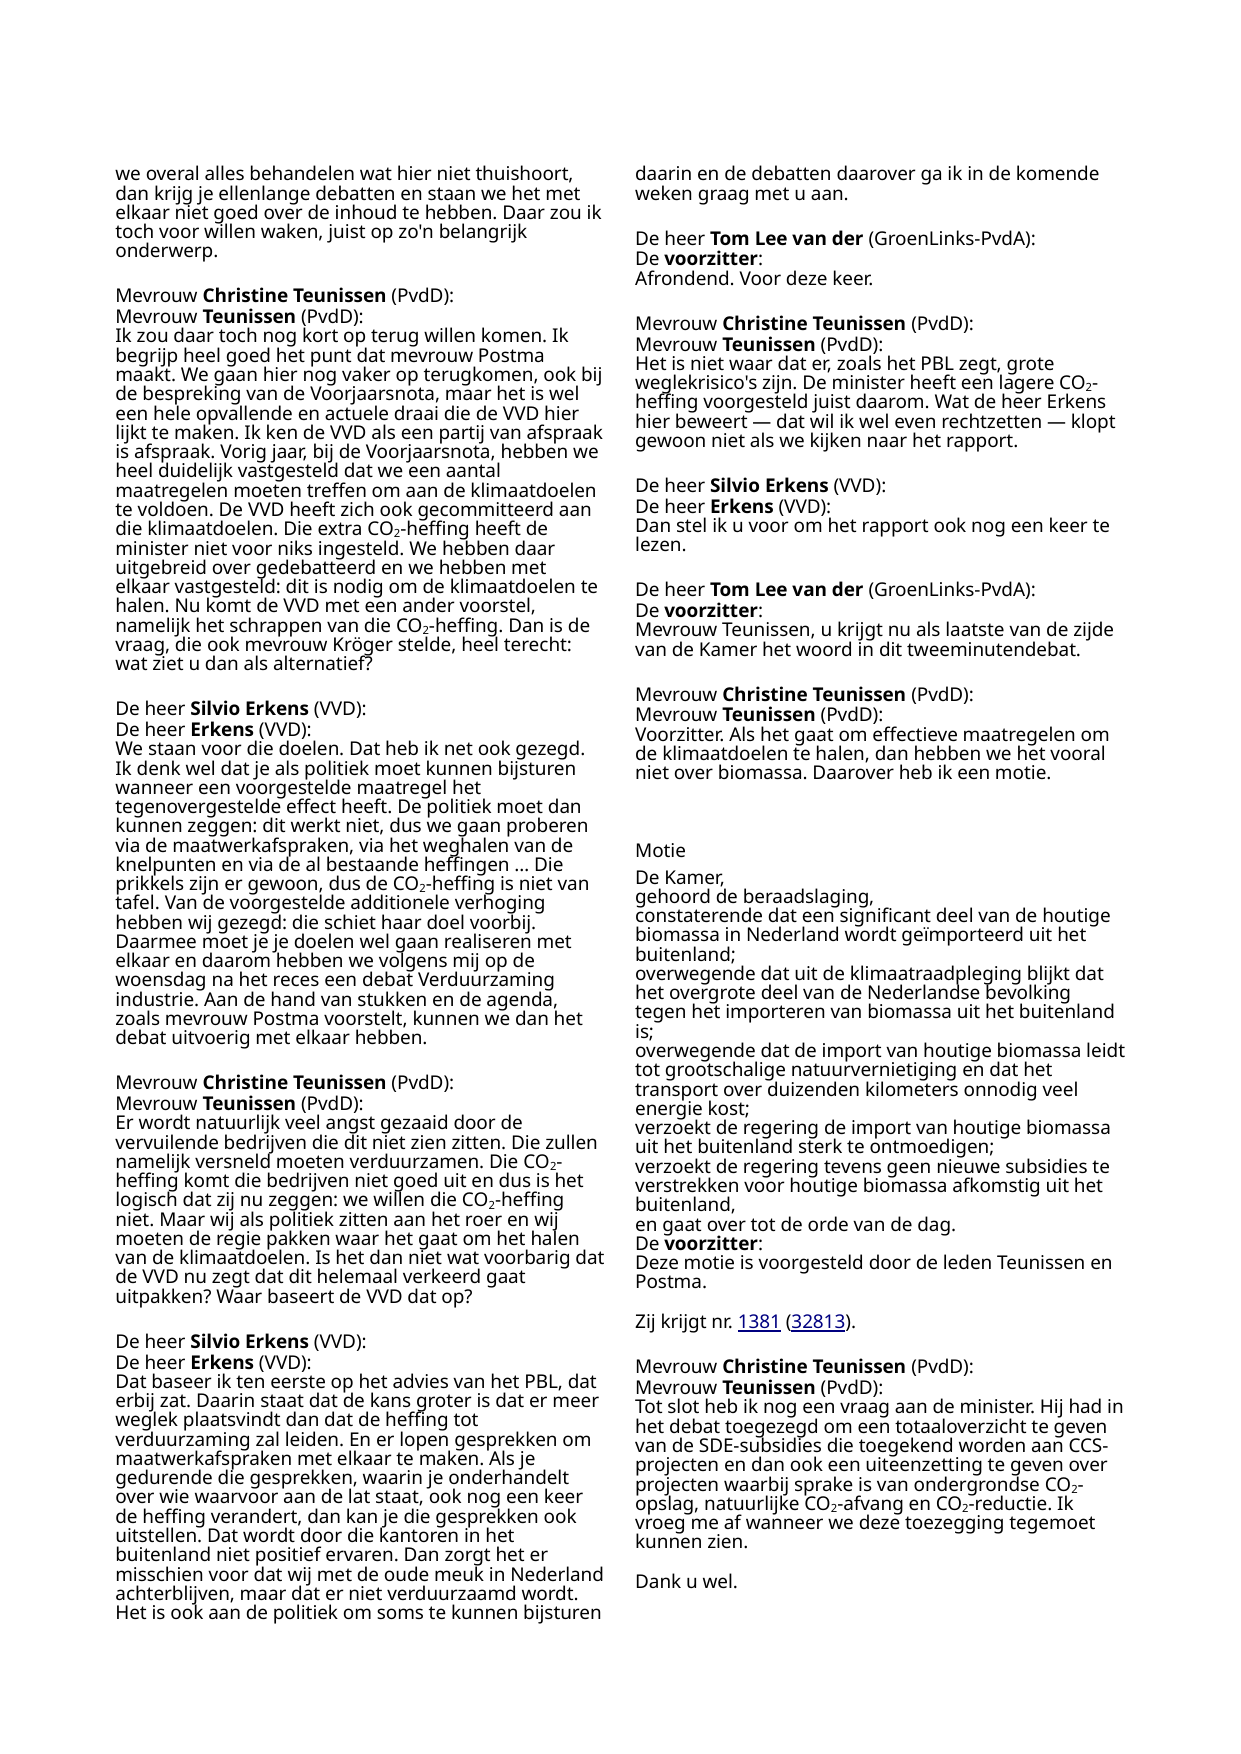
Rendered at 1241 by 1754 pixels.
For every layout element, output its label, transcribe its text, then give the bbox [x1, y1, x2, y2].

text De heer Erkens (VVD): [115, 1354, 605, 1373]
text De heer Silvio Erkens (VVD): [115, 695, 605, 721]
text Mevrouw Teunissen (PvdD): [115, 308, 605, 327]
text De Kamer, [635, 869, 1125, 888]
text constaterende dat een significant deel van de houtige biomassa in Nederland wordt geïmporteerd uit het buitenland; [635, 907, 1125, 965]
text De heer Tom Lee van der (GroenLinks-PvdA): [635, 225, 1125, 250]
text verzoekt de regering tevens geen nieuwe subsidies te verstrekken voor houtige biomassa afkomstig uit het buitenland, [635, 1158, 1125, 1216]
text We staan voor die doelen. Dat heb ik net ook gezegd. Ik denk wel dat je als politiek moet kunnen bijsturen wanneer een voorgestelde maatregel het tegenovergestelde effect heeft. De politiek moet dan kunnen zeggen: dit werkt niet, dus we gaan proberen via de maatwerkafspraken, via het weghalen van de knelpunten en via de al bestaande heffingen … Die prikkels zijn er gewoon, dus de CO2-heffing is niet van tafel. Van de voorgestelde additionele verhoging hebben wij gezegd: die schiet haar doel voorbij. Daarmee moet je je doelen wel gaan realiseren met elkaar en daarom hebben we volgens mij op de woensdag na het reces een debat Verduurzaming industrie. Aan de hand van stukken en de agenda, zoals mevrouw Postma voorstelt, kunnen we dan het debat uitvoerig met elkaar hebben. [115, 740, 605, 1048]
text daarin en de debatten daarover ga ik in de komende weken graag met u aan. [635, 165, 1125, 204]
text Mevrouw Teunissen (PvdD): [635, 336, 1125, 355]
text Het is niet waar dat er, zoals het PBL zegt, grote weglekrisico's zijn. De minister heeft een lagere CO2-heffing voorgesteld juist daarom. Wat de heer Erkens hier beweert — dat wil ik wel even rechtzetten — klopt gewoon niet als we kijken naar het rapport. [635, 355, 1125, 451]
text Mevrouw Christine Teunissen (PvdD): [635, 681, 1125, 706]
text Tot slot heb ik nog een vraag aan de minister. Hij had in het debat toegezegd om een totaaloverzicht te geven van de SDE-subsidies die toegekend worden aan CCS-projecten en dan ook een uiteenzetting te geven over projecten waarbij sprake is van ondergrondse CO2-opslag, natuurlijke CO2-afvang en CO2-reductie. Ik vroeg me af wanneer we deze toezegging tegemoet kunnen zien. [635, 1398, 1125, 1553]
text De heer Erkens (VVD): [635, 498, 1125, 517]
text gehoord de beraadslaging, [635, 888, 1125, 907]
text Zij krijgt nr. 1381 (32813). [635, 1313, 1125, 1333]
text overwegende dat uit de klimaatraadpleging blijkt dat het overgrote deel van de Nederlandse bevolking tegen het importeren van biomassa uit het buitenland is; [635, 965, 1125, 1042]
text Motie [635, 837, 1125, 863]
text De heer Tom Lee van der (GroenLinks-PvdA): [635, 576, 1125, 602]
text Dan stel ik u voor om het rapport ook nog een keer te lezen. [635, 517, 1125, 556]
text De voorzitter: [635, 250, 1125, 270]
text Mevrouw Christine Teunissen (PvdD): [115, 282, 605, 308]
text Dat baseer ik ten eerste op het advies van het PBL, dat erbij zat. Daarin staat dat de kans groter is dat er meer weglek plaatsvindt dan dat de heffing tot verduurzaming zal leiden. En er lopen gesprekken om maatwerkafspraken met elkaar te maken. Als je gedurende die gesprekken, waarin je onderhandelt over wie waarvoor aan de lat staat, ook nog een keer de heffing verandert, dan kan je die gesprekken ook uitstellen. Dat wordt door die kantoren in het buitenland niet positief ervaren. Dan zorgt het er misschien voor dat wij met de oude meuk in Nederland achterblijven, maar dat er niet verduurzaamd wordt. Het is ook aan de politiek om soms te kunnen bijsturen [115, 1373, 605, 1623]
text we overal alles behandelen wat hier niet thuishoort, dan krijg je ellenlange debatten en staan we het met elkaar niet goed over de inhoud te hebben. Daar zou ik toch voor willen waken, juist op zo'n belangrijk onderwerp. [115, 165, 605, 262]
text Mevrouw Christine Teunissen (PvdD): [115, 1069, 605, 1095]
text De voorzitter: [635, 1235, 1125, 1254]
text overwegende dat de import van houtige biomassa leidt tot grootschalige natuurvernietiging en dat het transport over duizenden kilometers onnodig veel energie kost; [635, 1042, 1125, 1119]
text Mevrouw Teunissen (PvdD): [635, 706, 1125, 726]
text Voorzitter. Als het gaat om effectieve maatregelen om de klimaatdoelen te halen, dan hebben we het vooral niet over biomassa. Daarover heb ik een motie. [635, 726, 1125, 783]
text De heer Silvio Erkens (VVD): [635, 472, 1125, 498]
text Mevrouw Christine Teunissen (PvdD): [635, 1353, 1125, 1379]
text Dank u wel. [635, 1573, 1125, 1593]
text verzoekt de regering de import van houtige biomassa uit het buitenland sterk te ontmoedigen; [635, 1119, 1125, 1158]
text Mevrouw Teunissen (PvdD): [115, 1095, 605, 1114]
text Mevrouw Teunissen (PvdD): [635, 1379, 1125, 1398]
text Afrondend. Voor deze keer. [635, 270, 1125, 289]
text Mevrouw Christine Teunissen (PvdD): [635, 310, 1125, 336]
text Ik zou daar toch nog kort op terug willen komen. Ik begrijp heel goed het punt dat mevrouw Postma maakt. We gaan hier nog vaker op terugkomen, ook bij de bespreking van de Voorjaarsnota, maar het is wel een hele opvallende en actuele draai die de VVD hier lijkt te maken. Ik ken de VVD als een partij van afspraak is afspraak. Vorig jaar, bij de Voorjaarsnota, hebben we heel duidelijk vastgesteld dat we een aantal maatregelen moeten treffen om aan de klimaatdoelen te voldoen. De VVD heeft zich ook gecommitteerd aan die klimaatdoelen. Die extra CO2-heffing heeft de minister niet voor niks ingesteld. We hebben daar uitgebreid over gedebatteerd en we hebben met elkaar vastgesteld: dit is nodig om de klimaatdoelen te halen. Nu komt de VVD met een ander voorstel, namelijk het schrappen van die CO2-heffing. Dan is de vraag, die ook mevrouw Kröger stelde, heel terecht: wat ziet u dan als alternatief? [115, 327, 605, 674]
text en gaat over tot de orde van de dag. [635, 1216, 1125, 1235]
text De heer Erkens (VVD): [115, 721, 605, 740]
text De heer Silvio Erkens (VVD): [115, 1328, 605, 1354]
text De voorzitter: [635, 602, 1125, 621]
text Deze motie is voorgesteld door de leden Teunissen en Postma. [635, 1254, 1125, 1293]
text Er wordt natuurlijk veel angst gezaaid door de vervuilende bedrijven die dit niet zien zitten. Die zullen namelijk versneld moeten verduurzamen. Die CO2-heffing komt die bedrijven niet goed uit en dus is het logisch dat zij nu zeggen: we willen die CO2-heffing niet. Maar wij als politiek zitten aan het roer en wij moeten de regie pakken waar het gaat om het halen van de klimaatdoelen. Is het dan niet wat voorbarig dat de VVD nu zegt dat dit helemaal verkeerd gaat uitpakken? Waar baseert de VVD dat op? [115, 1114, 605, 1307]
text Mevrouw Teunissen, u krijgt nu als laatste van de zijde van de Kamer het woord in dit tweeminutendebat. [635, 621, 1125, 660]
